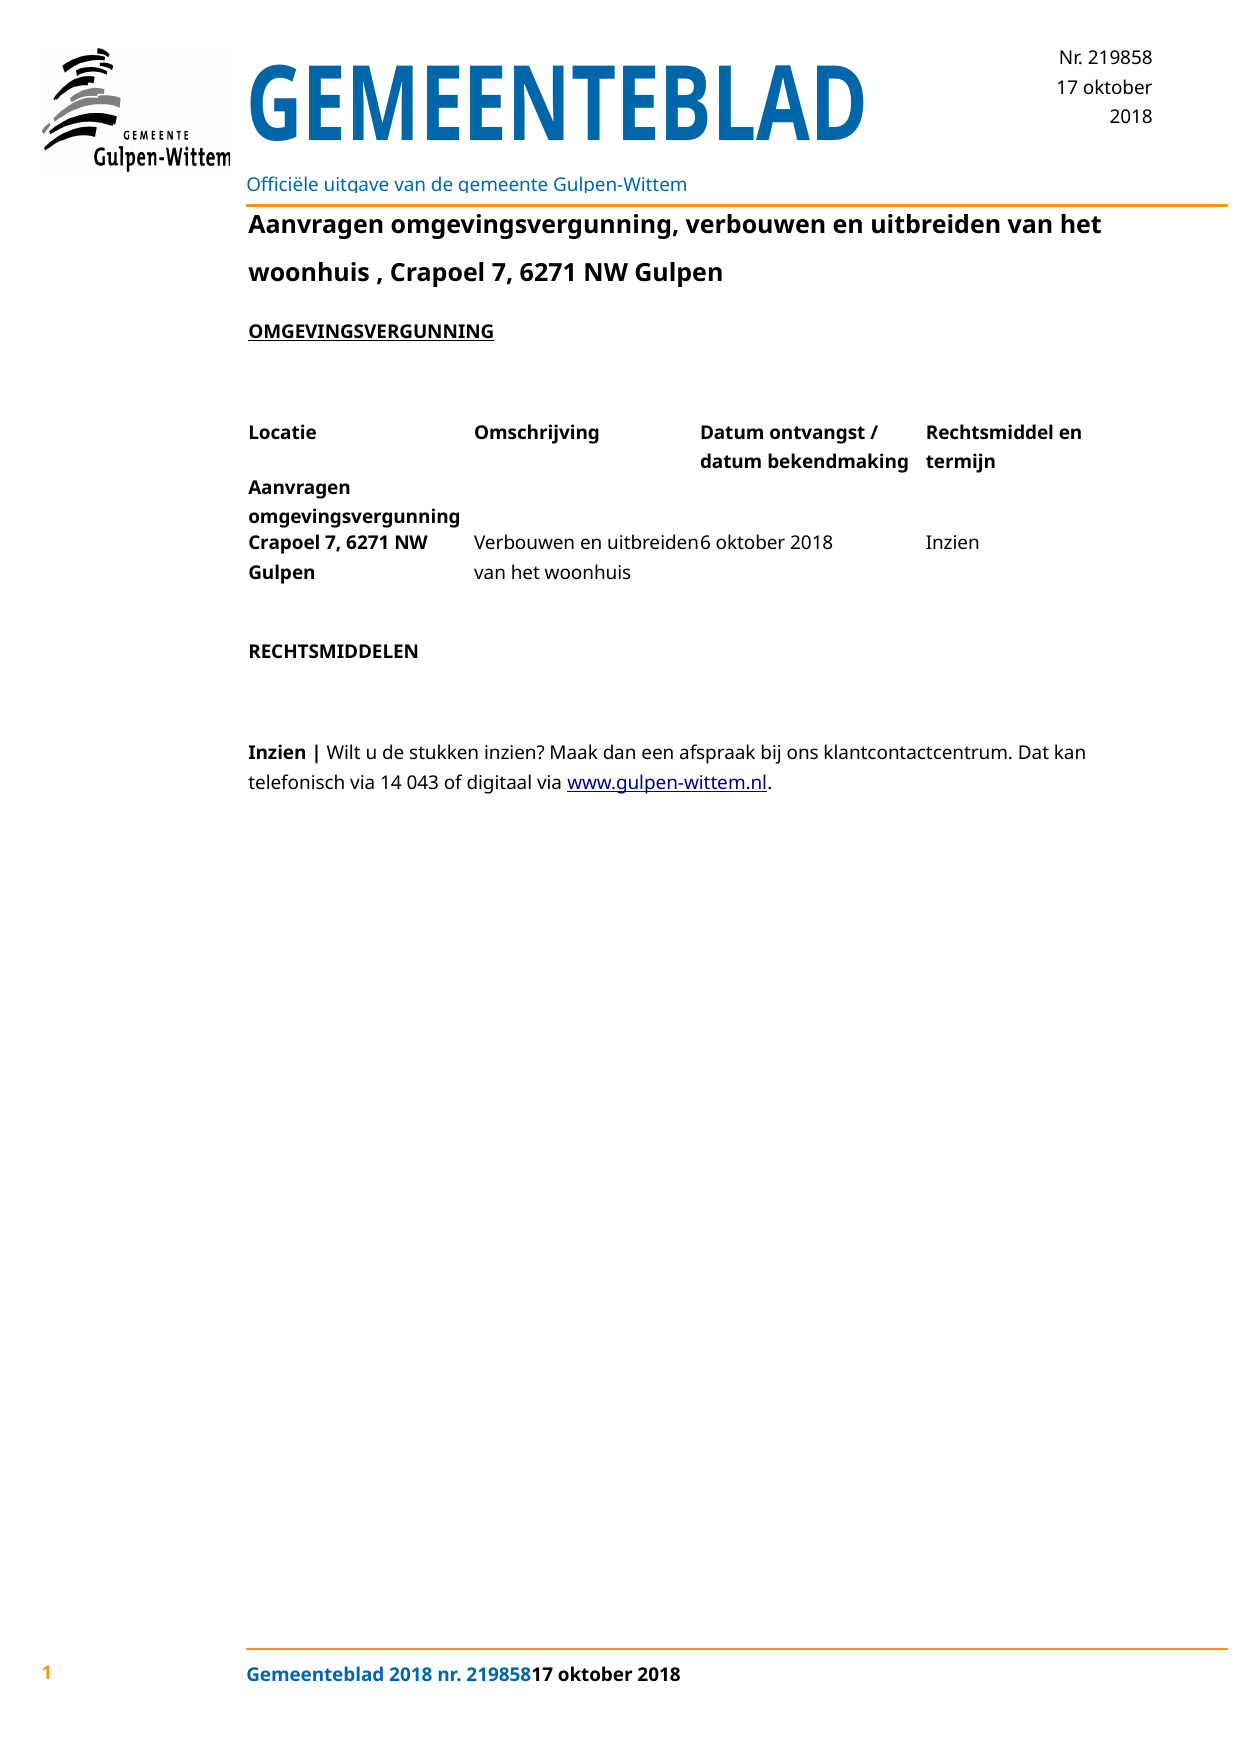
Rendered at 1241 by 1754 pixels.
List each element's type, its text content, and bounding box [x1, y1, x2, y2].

table_cell [926, 474, 1152, 529]
text RECHTSMIDDELEN [248, 638, 1152, 664]
picture [41, 47, 231, 172]
table_cell [474, 474, 700, 529]
table_cell Verbouwen en uitbreiden van het woonhuis [474, 530, 700, 585]
table_header Rechtsmiddel en termijn [926, 419, 1152, 474]
table_cell Aanvragen omgevingsvergunning [248, 474, 474, 529]
table_cell 6 oktober 2018 [700, 530, 926, 585]
table_header Locatie [248, 419, 474, 474]
table_header Datum ontvangst / datum bekendmaking [700, 419, 926, 474]
table_cell Crapoel 7, 6271 NW Gulpen [248, 530, 474, 585]
table_header Omschrijving [474, 419, 700, 474]
text Aanvragen omgevingsvergunning, verbouwen en uitbreiden van het woonhuis , Crapoel 7, 6271 NW Gulpen [248, 207, 1152, 288]
table_cell [700, 474, 926, 529]
text OMGEVINGSVERGUNNING [248, 318, 1152, 344]
table_cell Inzien [926, 530, 1152, 585]
text Inzien | Wilt u de stukken inzien? Maak dan een afspraak bij ons klantcontactcentrum. Dat kan telefonisch via 14 043 of digitaal via www.gulpen-wittem.nl. [248, 739, 1152, 794]
